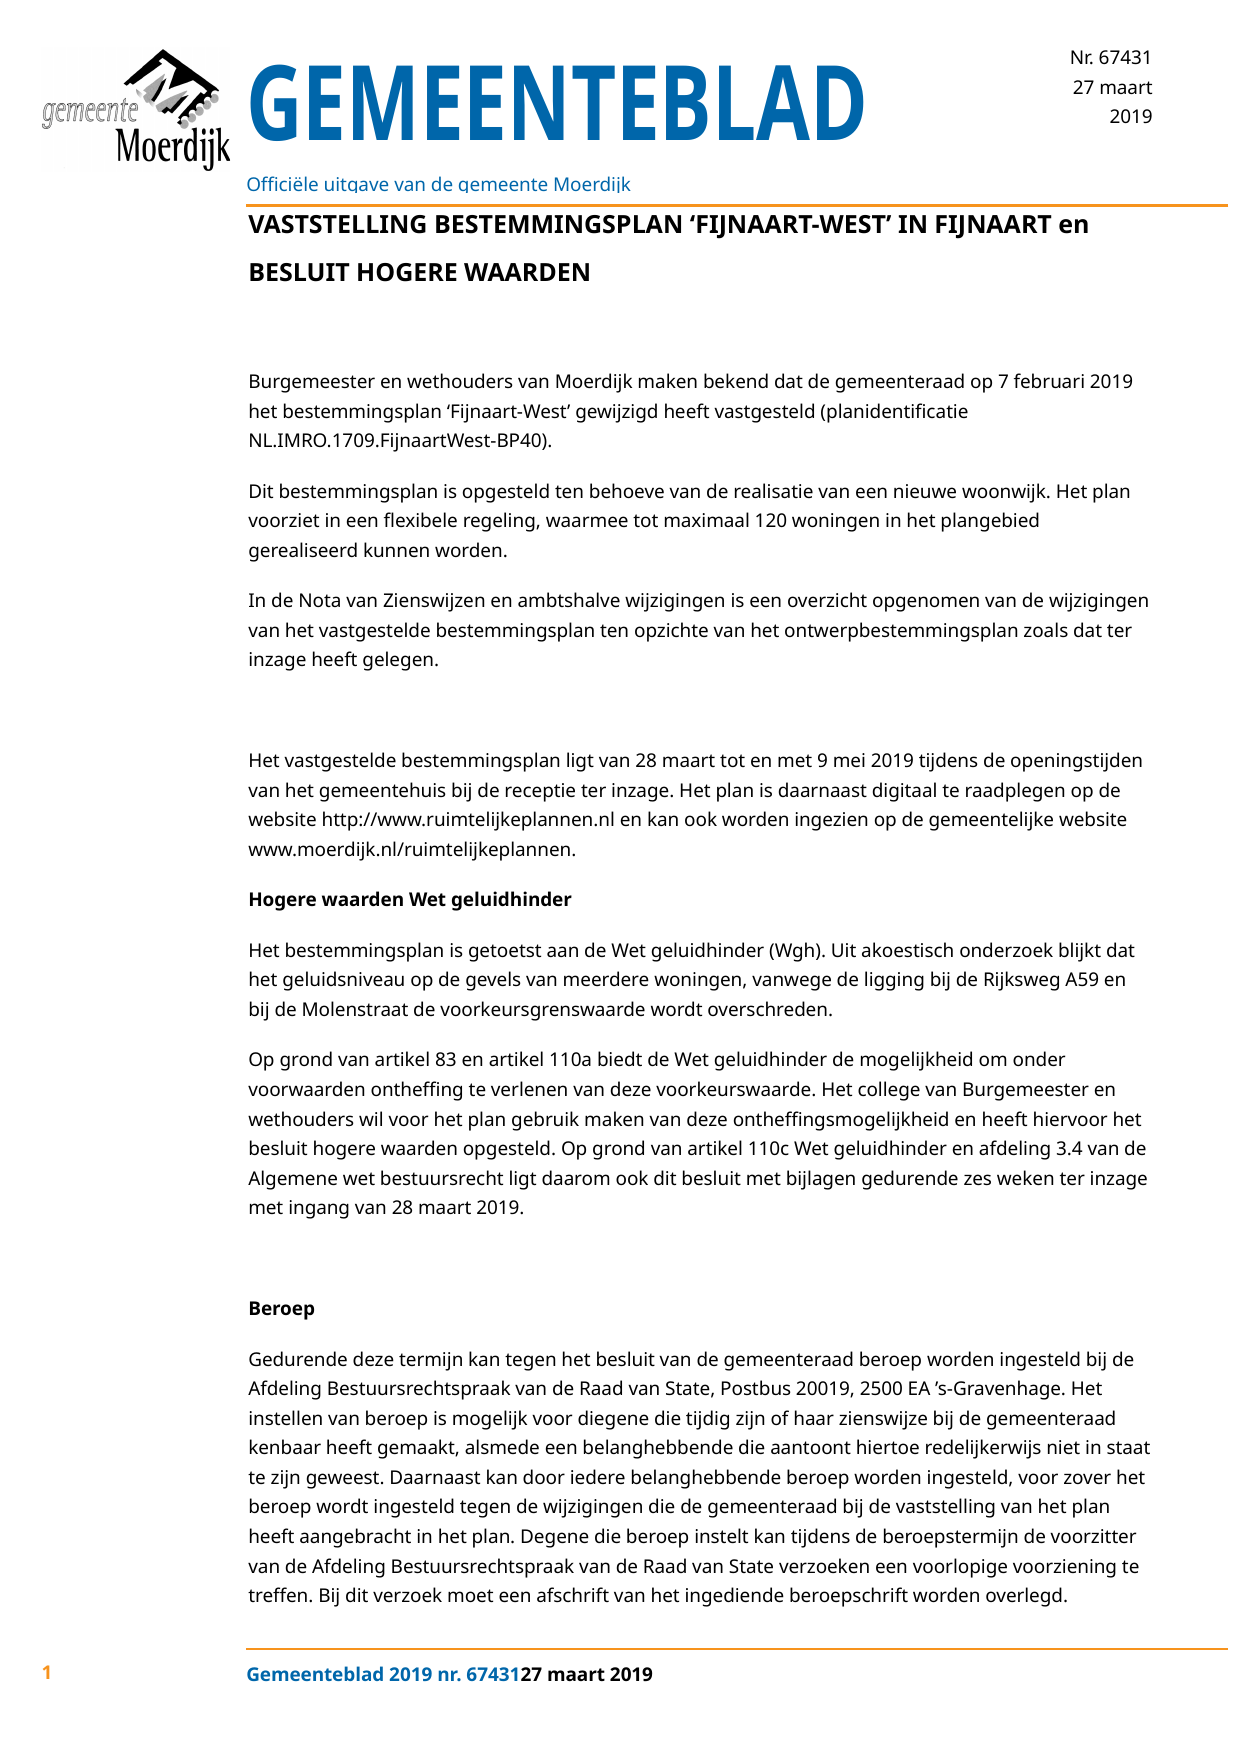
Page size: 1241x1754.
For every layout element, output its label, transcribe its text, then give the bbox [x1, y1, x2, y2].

text Burgemeester en wethouders van Moerdijk maken bekend dat de gemeenteraad op 7 februari 2019 het bestemmingsplan ‘Fijnaart-West’ gewijzigd heeft vastgesteld (planidentificatie NL.IMRO.1709.FijnaartWest-BP40). [248, 368, 1152, 453]
text Op grond van artikel 83 en artikel 110a biedt de Wet geluidhinder de mogelijkheid om onder voorwaarden ontheffing te verlenen van deze voorkeurswaarde. Het college van Burgemeester en wethouders wil voor het plan gebruik maken van deze ontheffingsmogelijkheid en heeft hiervoor het besluit hogere waarden opgesteld. Op grond van artikel 110c Wet geluidhinder en afdeling 3.4 van de Algemene wet bestuursrecht ligt daarom ook dit besluit met bijlagen gedurende zes weken ter inzage met ingang van 28 maart 2019. [248, 1047, 1152, 1220]
text Hogere waarden Wet geluidhinder [248, 887, 1152, 912]
text In de Nota van Zienswijzen en ambtshalve wijzigingen is een overzicht opgenomen van de wijzigingen van het vastgestelde bestemmingsplan ten opzichte van het ontwerpbestemmingsplan zoals dat ter inzage heeft gelegen. [248, 587, 1152, 672]
picture [41, 47, 231, 172]
text Het vastgestelde bestemmingsplan ligt van 28 maart tot en met 9 mei 2019 tijdens de openingstijden van het gemeentehuis bij de receptie ter inzage. Het plan is daarnaast digitaal te raadplegen op de website http://www.ruimtelijkeplannen.nl en kan ook worden ingezien op de gemeentelijke website www.moerdijk.nl/ruimtelijkeplannen. [248, 747, 1152, 862]
text Beroep [248, 1295, 1152, 1321]
text Dit bestemmingsplan is opgesteld ten behoeve van de realisatie van een nieuwe woonwijk. Het plan voorziet in een flexibele regeling, waarmee tot maximaal 120 woningen in het plangebied gerealiseerd kunnen worden. [248, 478, 1152, 563]
text VASTSTELLING BESTEMMINGSPLAN ‘FIJNAART-WEST’ IN FIJNAART en BESLUIT HOGERE WAARDEN [248, 207, 1152, 288]
text Gedurende deze termijn kan tegen het besluit van de gemeenteraad beroep worden ingesteld bij de Afdeling Bestuursrechtspraak van de Raad van State, Postbus 20019, 2500 EA ’s-Gravenhage. Het instellen van beroep is mogelijk voor diegene die tijdig zijn of haar zienswijze bij de gemeenteraad kenbaar heeft gemaakt, alsmede een belanghebbende die aantoont hiertoe redelijkerwijs niet in staat te zijn geweest. Daarnaast kan door iedere belanghebbende beroep worden ingesteld, voor zover het beroep wordt ingesteld tegen de wijzigingen die de gemeenteraad bij de vaststelling van het plan heeft aangebracht in het plan. Degene die beroep instelt kan tijdens de beroepstermijn de voorzitter van de Afdeling Bestuursrechtspraak van de Raad van State verzoeken een voorlopige voorziening te treffen. Bij dit verzoek moet een afschrift van het ingediende beroepschrift worden overlegd. [248, 1346, 1152, 1608]
text Het bestemmingsplan is getoetst aan de Wet geluidhinder (Wgh). Uit akoestisch onderzoek blijkt dat het geluidsniveau op de gevels van meerdere woningen, vanwege de ligging bij de Rijksweg A59 en bij de Molenstraat de voorkeursgrenswaarde wordt overschreden. [248, 937, 1152, 1022]
